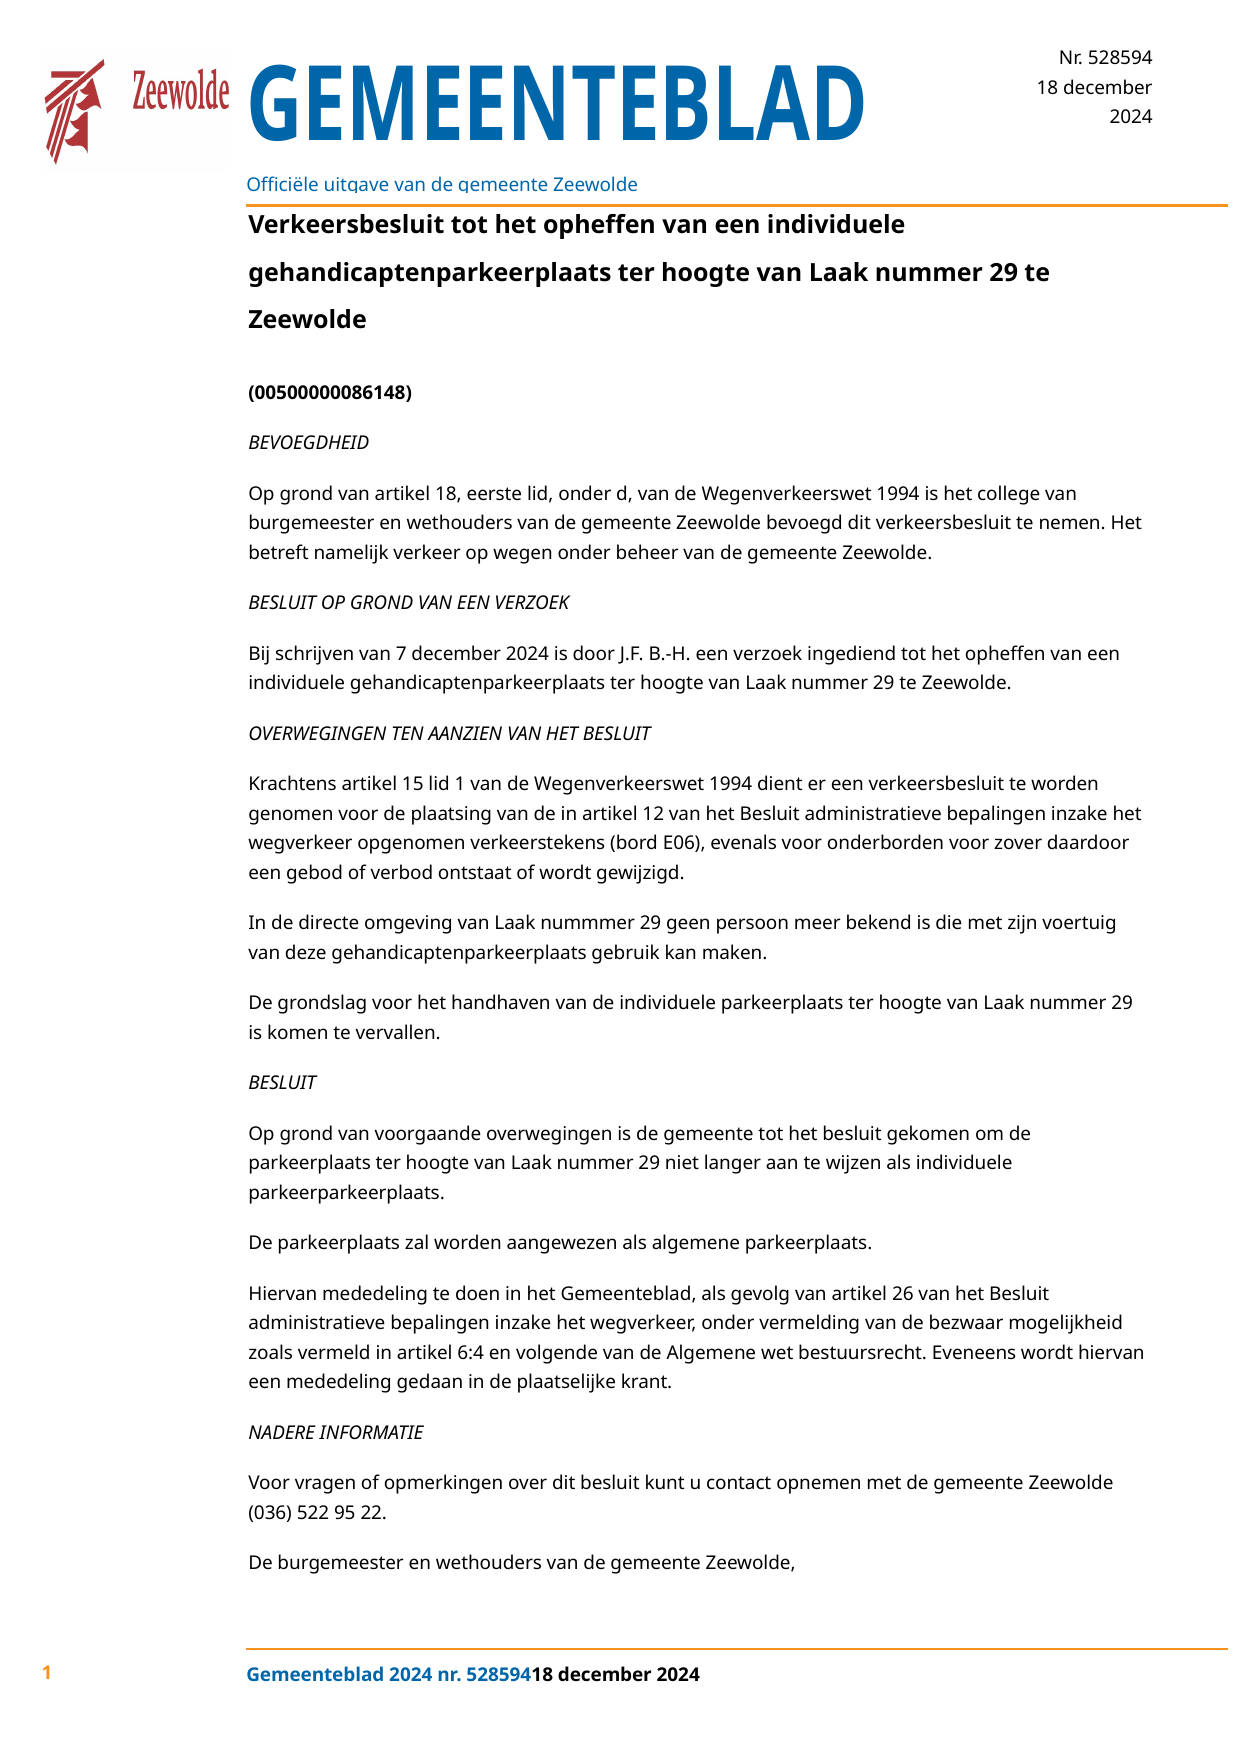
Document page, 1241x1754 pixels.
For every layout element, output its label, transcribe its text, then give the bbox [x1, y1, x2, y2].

text Voor vragen of opmerkingen over dit besluit kunt u contact opnemen met de gemeente Zeewolde (036) 522 95 22. [248, 1469, 1152, 1525]
text BESLUIT OP GROND VAN EEN VERZOEK [248, 589, 1152, 615]
text Hiervan mededeling te doen in het Gemeenteblad, als gevolg van artikel 26 van het Besluit administratieve bepalingen inzake het wegverkeer, onder vermelding van de bezwaar mogelijkheid zoals vermeld in artikel 6:4 en volgende van de Algemene wet bestuursrecht. Eveneens wordt hiervan een mededeling gedaan in de plaatselijke krant. [248, 1280, 1152, 1394]
text Bij schrijven van 7 december 2024 is door J.F. B.-H. een verzoek ingediend tot het opheffen van een individuele gehandicaptenparkeerplaats ter hoogte van Laak nummer 29 te Zeewolde. [248, 640, 1152, 695]
text Op grond van artikel 18, eerste lid, onder d, van de Wegenverkeerswet 1994 is het college van burgemeester en wethouders van de gemeente Zeewolde bevoegd dit verkeersbesluit te nemen. Het betreft namelijk verkeer op wegen onder beheer van de gemeente Zeewolde. [248, 480, 1152, 565]
text In de directe omgeving van Laak nummmer 29 geen persoon meer bekend is die met zijn voertuig van deze gehandicaptenparkeerplaats gebruik kan maken. [248, 909, 1152, 965]
text De parkeerplaats zal worden aangewezen als algemene parkeerplaats. [248, 1229, 1152, 1255]
text (00500000086148) [248, 379, 1152, 405]
text Krachtens artikel 15 lid 1 van de Wegenverkeerswet 1994 dient er een verkeersbesluit te worden genomen voor de plaatsing van de in artikel 12 van het Besluit administratieve bepalingen inzake het wegverkeer opgenomen verkeerstekens (bord E06), evenals voor onderborden voor zover daardoor een gebod of verbod ontstaat of wordt gewijzigd. [248, 770, 1152, 885]
text BESLUIT [248, 1069, 1152, 1095]
text BEVOEGDHEID [248, 429, 1152, 455]
text Op grond van voorgaande overwegingen is de gemeente tot het besluit gekomen om de parkeerplaats ter hoogte van Laak nummer 29 niet langer aan te wijzen als individuele parkeerparkeerplaats. [248, 1120, 1152, 1205]
text Verkeersbesluit tot het opheffen van een individuele gehandicaptenparkeerplaats ter hoogte van Laak nummer 29 te Zeewolde [248, 207, 1152, 336]
text De burgemeester en wethouders van de gemeente Zeewolde, [248, 1549, 1152, 1575]
text De grondslag voor het handhaven van de individuele parkeerplaats ter hoogte van Laak nummer 29 is komen te vervallen. [248, 989, 1152, 1045]
picture [41, 47, 231, 172]
text OVERWEGINGEN TEN AANZIEN VAN HET BESLUIT [248, 720, 1152, 746]
text NADERE INFORMATIE [248, 1419, 1152, 1445]
